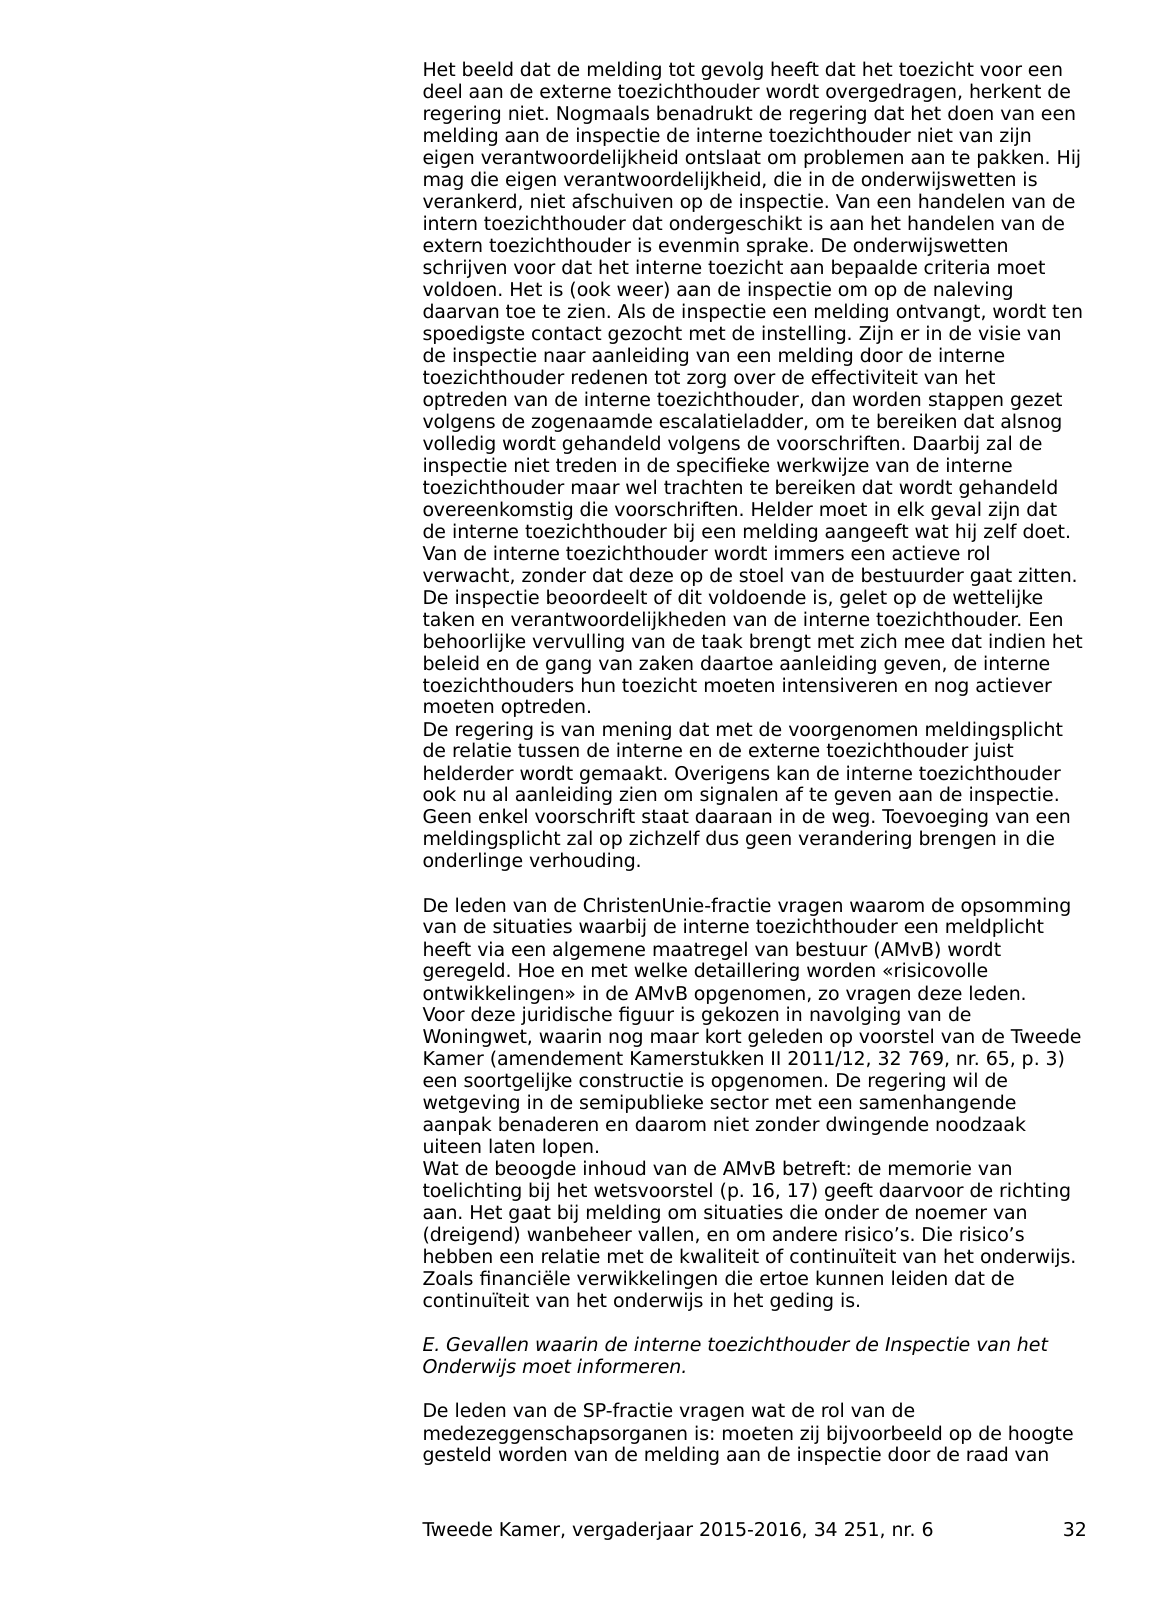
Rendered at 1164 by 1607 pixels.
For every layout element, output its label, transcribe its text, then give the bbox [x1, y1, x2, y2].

text Voor deze juridische figuur is gekozen in navolging van de Woningwet, waarin nog maar kort geleden op voorstel van de Tweede Kamer (amendement Kamerstukken II 2011/12, 32 769, nr. 65, p. 3) een soortgelijke constructie is opgenomen. De regering wil de wetgeving in de semipublieke sector met een samenhangende aanpak benaderen en daarom niet zonder dwingende noodzaak uiteen laten lopen. [422, 1004, 1087, 1158]
text De regering is van mening dat met de voorgenomen meldingsplicht de relatie tussen de interne en de externe toezichthouder juist helderder wordt gemaakt. Overigens kan de interne toezichthouder ook nu al aanleiding zien om signalen af te geven aan de inspectie. Geen enkel voorschrift staat daaraan in de weg. Toevoeging van een meldingsplicht zal op zichzelf dus geen verandering brengen in die onderlinge verhouding. [422, 718, 1087, 872]
text Wat de beoogde inhoud van de AMvB betreft: de memorie van toelichting bij het wetsvoorstel (p. 16, 17) geeft daarvoor de richting aan. Het gaat bij melding om situaties die onder de noemer van (dreigend) wanbeheer vallen, en om andere risico’s. Die risico’s hebben een relatie met de kwaliteit of continuïteit van het onderwijs. Zoals financiële verwikkelingen die ertoe kunnen leiden dat de continuïteit van het onderwijs in het geding is. [422, 1158, 1087, 1312]
text De leden van de ChristenUnie-fractie vragen waarom de opsomming van de situaties waarbij de interne toezichthouder een meldplicht heeft via een algemene maatregel van bestuur (AMvB) wordt geregeld. Hoe en met welke detaillering worden «risicovolle ontwikkelingen» in de AMvB opgenomen, zo vragen deze leden. [422, 894, 1087, 1004]
text De leden van de SP-fractie vragen wat de rol van de medezeggenschapsorganen is: moeten zij bijvoorbeeld op de hoogte gesteld worden van de melding aan de inspectie door de raad van [422, 1400, 1087, 1466]
text Het beeld dat de melding tot gevolg heeft dat het toezicht voor een deel aan de externe toezichthouder wordt overgedragen, herkent de regering niet. Nogmaals benadrukt de regering dat het doen van een melding aan de inspectie de interne toezichthouder niet van zijn eigen verantwoordelijkheid ontslaat om problemen aan te pakken. Hij mag die eigen verantwoordelijkheid, die in de onderwijswetten is verankerd, niet afschuiven op de inspectie. Van een handelen van de intern toezichthouder dat ondergeschikt is aan het handelen van de extern toezichthouder is evenmin sprake. De onderwijswetten schrijven voor dat het interne toezicht aan bepaalde criteria moet voldoen. Het is (ook weer) aan de inspectie om op de naleving daarvan toe te zien. Als de inspectie een melding ontvangt, wordt ten spoedigste contact gezocht met de instelling. Zijn er in de visie van de inspectie naar aanleiding van een melding door de interne toezichthouder redenen tot zorg over de effectiviteit van het optreden van de interne toezichthouder, dan worden stappen gezet volgens de zogenaamde escalatieladder, om te bereiken dat alsnog volledig wordt gehandeld volgens de voorschriften. Daarbij zal de inspectie niet treden in de specifieke werkwijze van de interne toezichthouder maar wel trachten te bereiken dat wordt gehandeld overeenkomstig die voorschriften. Helder moet in elk geval zijn dat de interne toezichthouder bij een melding aangeeft wat hij zelf doet. Van de interne toezichthouder wordt immers een actieve rol verwacht, zonder dat deze op de stoel van de bestuurder gaat zitten. De inspectie beoordeelt of dit voldoende is, gelet op de wettelijke taken en verantwoordelijkheden van de interne toezichthouder. Een behoorlijke vervulling van de taak brengt met zich mee dat indien het beleid en de gang van zaken daartoe aanleiding geven, de interne toezichthouders hun toezicht moeten intensiveren en nog actiever moeten optreden. [422, 59, 1087, 718]
subtitle E. Gevallen waarin de interne toezichthouder de Inspectie van het Onderwijs moet informeren. [422, 1334, 1087, 1378]
